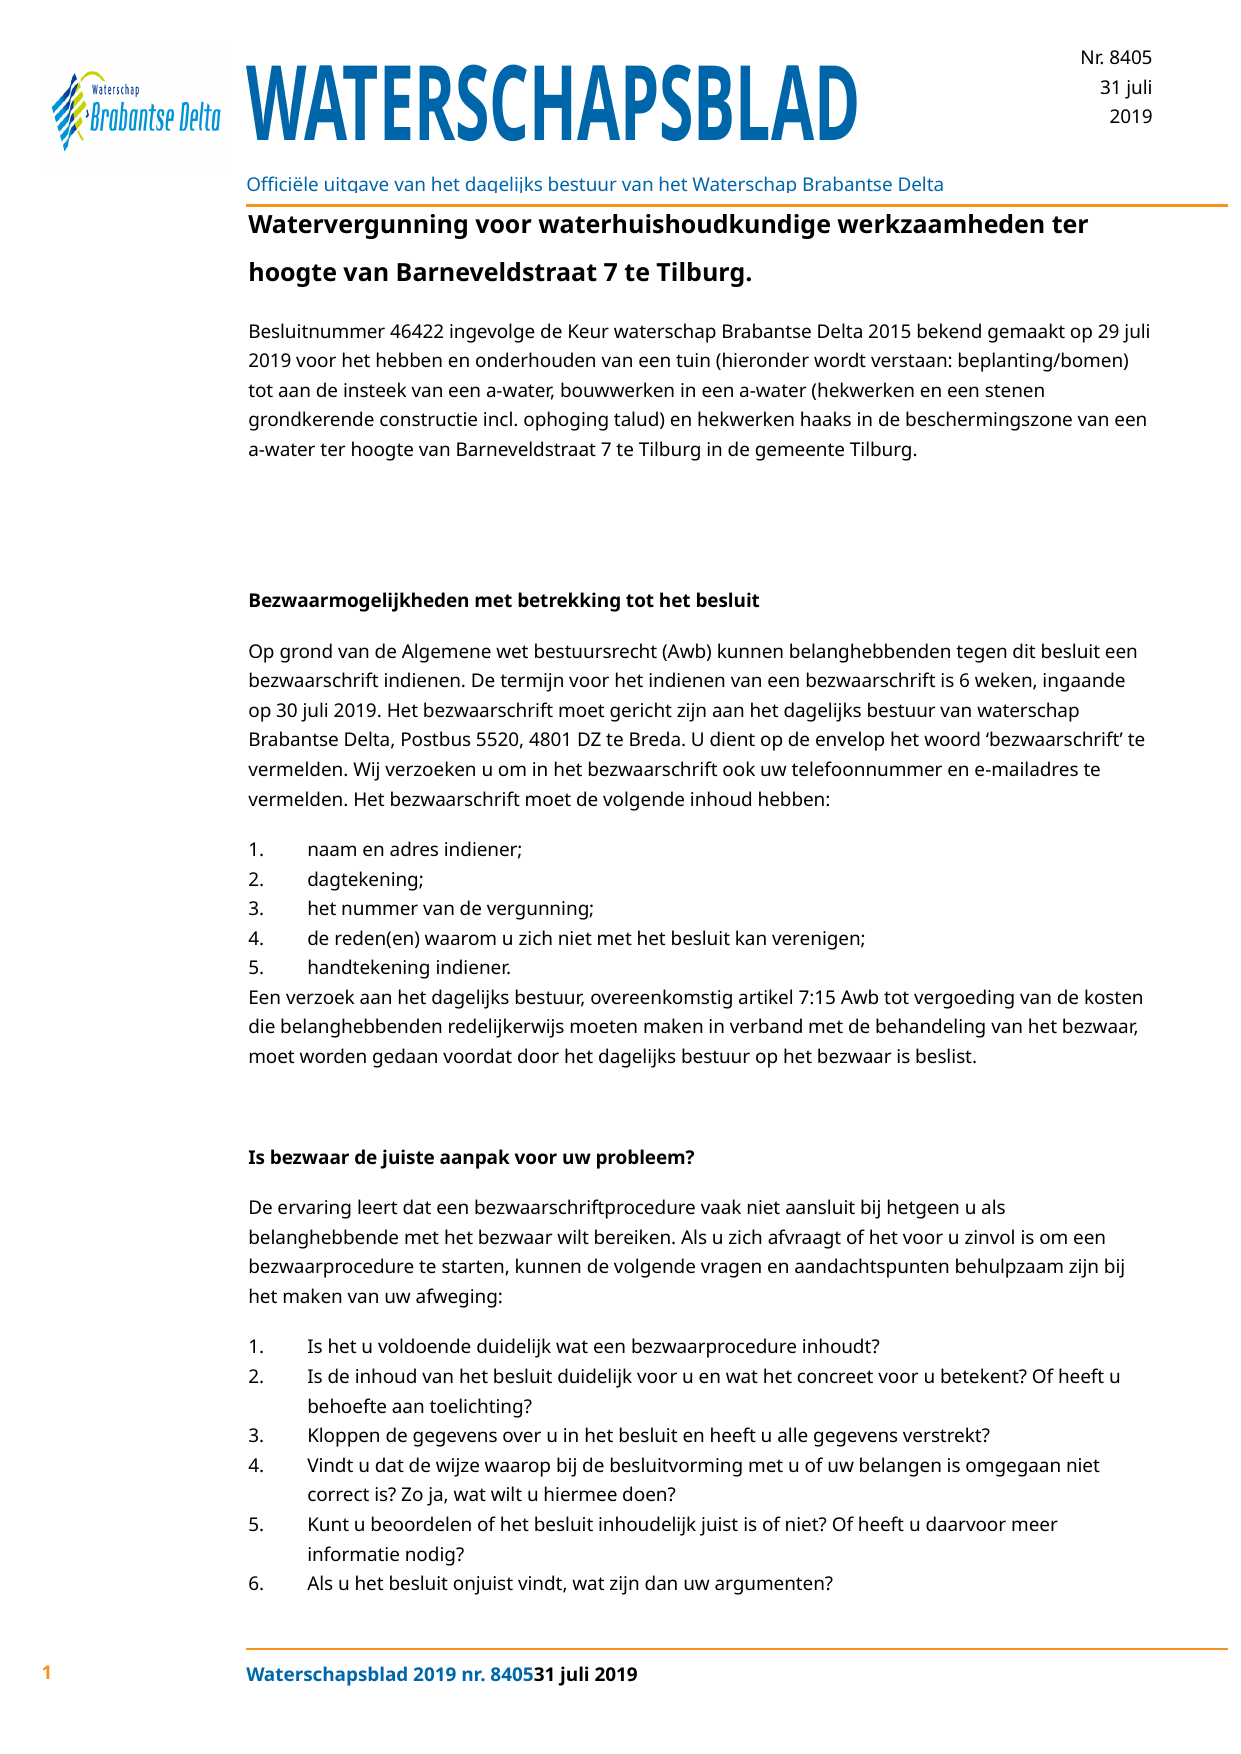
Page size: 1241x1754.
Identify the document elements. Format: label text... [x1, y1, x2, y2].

list dagtekening; [248, 866, 1152, 892]
text Watervergunning voor waterhuishoudkundige werkzaamheden ter hoogte van Barneveldstraat 7 te Tilburg. [248, 207, 1152, 288]
list Als u het besluit onjuist vindt, wat zijn dan uw argumenten? [248, 1570, 1152, 1596]
text De ervaring leert dat een bezwaarschriftprocedure vaak niet aansluit bij hetgeen u als belanghebbende met het bezwaar wilt bereiken. Als u zich afvraagt of het voor u zinvol is om een bezwaarprocedure te starten, kunnen de volgende vragen en aandachtspunten behulpzaam zijn bij het maken van uw afweging: [248, 1194, 1152, 1309]
picture [41, 47, 231, 172]
list naam en adres indiener; [248, 836, 1152, 862]
list Kunt u beoordelen of het besluit inhoudelijk juist is of niet? Of heeft u daarvoor meer informatie nodig? [248, 1511, 1152, 1567]
list Is de inhoud van het besluit duidelijk voor u en wat het concreet voor u betekent? Of heeft u behoefte aan toelichting? [248, 1363, 1152, 1419]
list de reden(en) waarom u zich niet met het besluit kan verenigen; [248, 925, 1152, 951]
text Bezwaarmogelijkheden met betrekking tot het besluit [248, 587, 1152, 613]
list Is het u voldoende duidelijk wat een bezwaarprocedure inhoudt? [248, 1334, 1152, 1359]
text Besluitnummer 46422 ingevolge de Keur waterschap Brabantse Delta 2015 bekend gemaakt op 29 juli 2019 voor het hebben en onderhouden van een tuin (hieronder wordt verstaan: beplanting/bomen) tot aan de insteek van een a-water, bouwwerken in een a-water (hekwerken en een stenen grondkerende constructie incl. ophoging talud) en hekwerken haaks in de beschermingszone van een a-water ter hoogte van Barneveldstraat 7 te Tilburg in de gemeente Tilburg. [248, 318, 1152, 462]
text Een verzoek aan het dagelijks bestuur, overeenkomstig artikel 7:15 Awb tot vergoeding van de kosten die belanghebbenden redelijkerwijs moeten maken in verband met de behandeling van het bezwaar, moet worden gedaan voordat door het dagelijks bestuur op het bezwaar is beslist. [248, 984, 1152, 1069]
list het nummer van de vergunning; [248, 895, 1152, 921]
list Kloppen de gegevens over u in het besluit en heeft u alle gegevens verstrekt? [248, 1422, 1152, 1448]
text Op grond van de Algemene wet bestuursrecht (Awb) kunnen belanghebbenden tegen dit besluit een bezwaarschrift indienen. De termijn voor het indienen van een bezwaarschrift is 6 weken, ingaande op 30 juli 2019. Het bezwaarschrift moet gericht zijn aan het dagelijks bestuur van waterschap Brabantse Delta, Postbus 5520, 4801 DZ te Breda. U dient op de envelop het woord ‘bezwaarschrift’ te vermelden. Wij verzoeken u om in het bezwaarschrift ook uw telefoonnummer en e‑mailadres te vermelden. Het bezwaarschrift moet de volgende inhoud hebben: [248, 638, 1152, 812]
text Is bezwaar de juiste aanpak voor uw probleem? [248, 1144, 1152, 1170]
list handtekening indiener. [248, 954, 1152, 980]
list Vindt u dat de wijze waarop bij de besluitvorming met u of uw belangen is omgegaan niet correct is? Zo ja, wat wilt u hiermee doen? [248, 1452, 1152, 1507]
